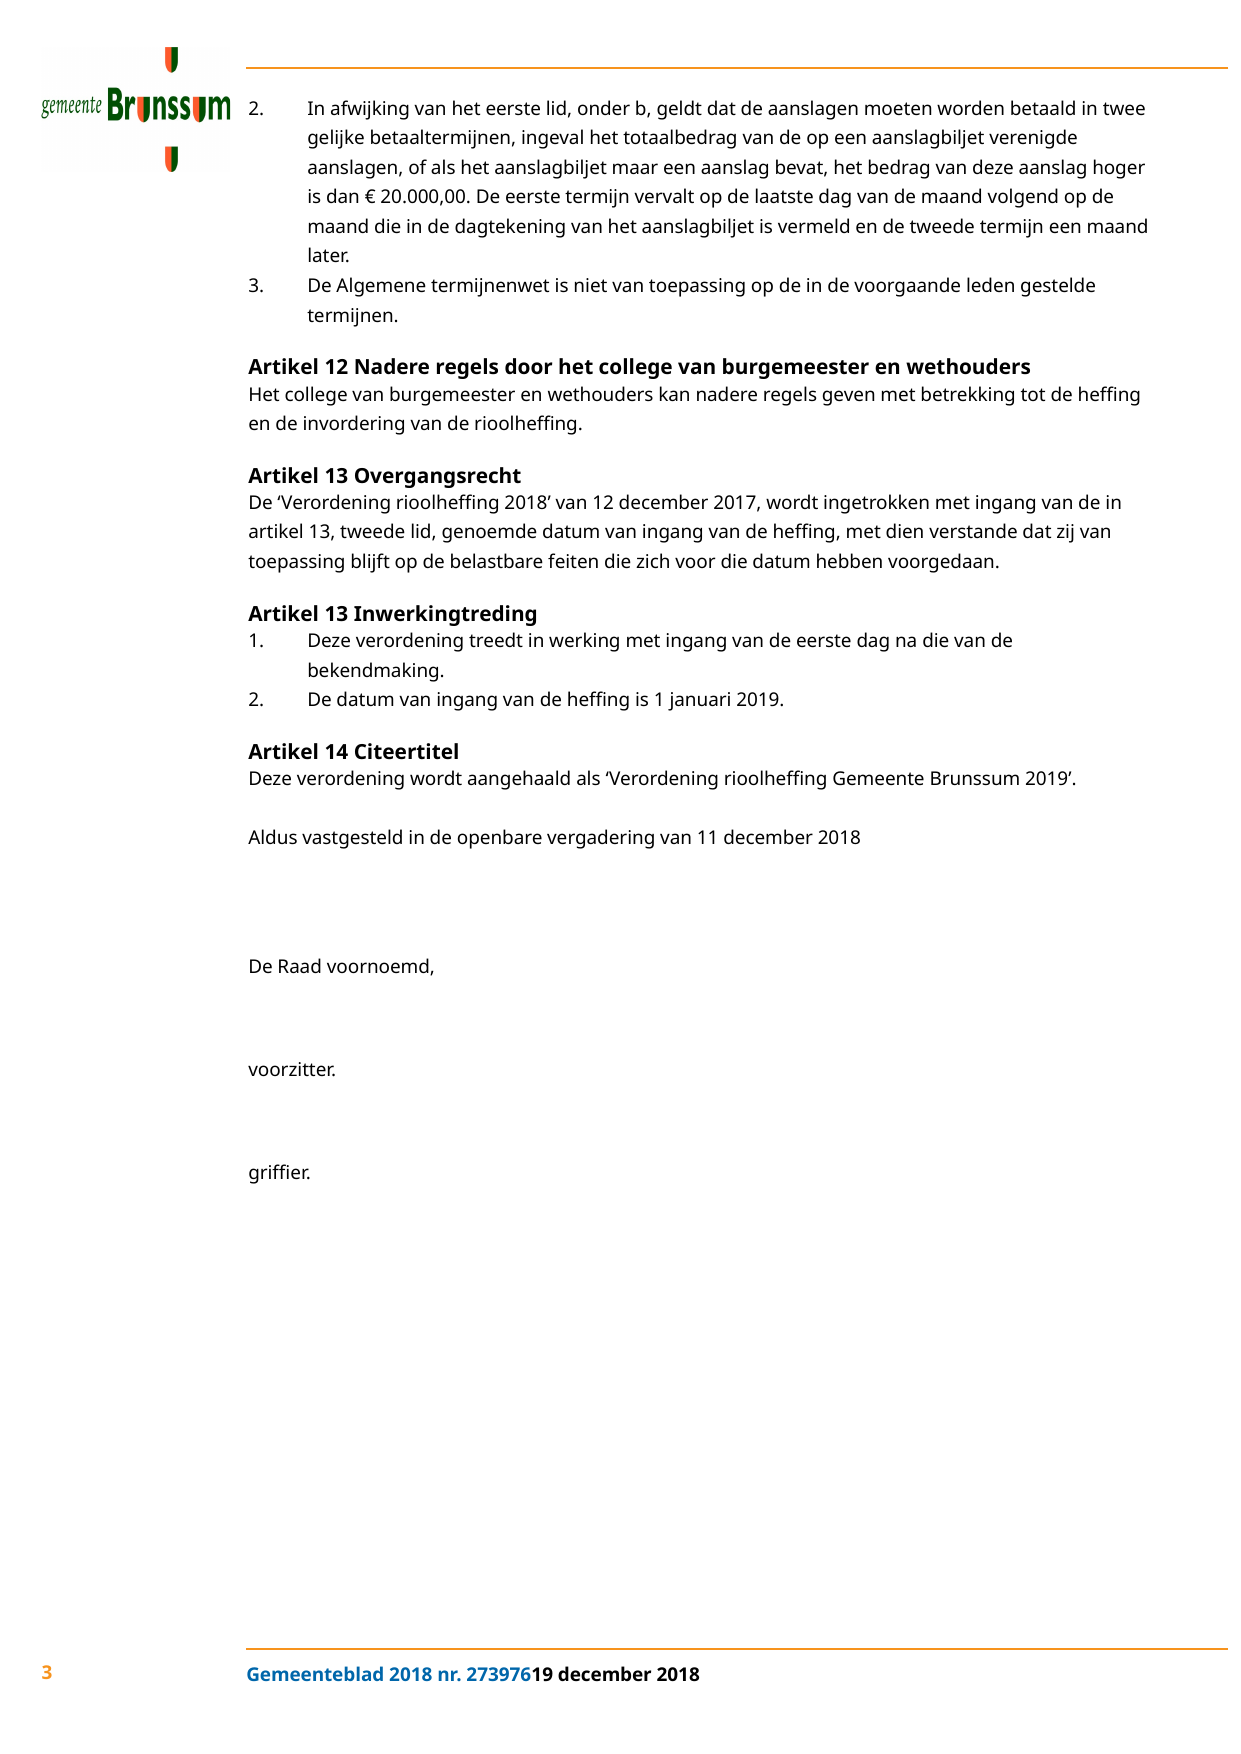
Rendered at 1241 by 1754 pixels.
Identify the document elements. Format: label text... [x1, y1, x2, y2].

text Aldus vastgesteld in de openbare vergadering van 11 december 2018 [248, 824, 1152, 850]
text voorzitter. [248, 1056, 1152, 1082]
text Artikel 13 Inwerkingtreding [248, 599, 1152, 627]
list Deze verordening treedt in werking met ingang van de eerste dag na die van de bekendmaking. [248, 627, 1152, 682]
text De Raad voornoemd, [248, 953, 1152, 979]
text Het college van burgemeester en wethouders kan nadere regels geven met betrekking tot de heffing en de invordering van de rioolheffing. [248, 381, 1152, 436]
text griffier. [248, 1159, 1152, 1184]
list In afwijking van het eerste lid, onder b, geldt dat de aanslagen moeten worden betaald in twee gelijke betaaltermijnen, ingeval het totaalbedrag van de op een aanslagbiljet verenigde aanslagen, of als het aanslagbiljet maar een aanslag bevat, het bedrag van deze aanslag hoger is dan € 20.000,00. De eerste termijn vervalt op de laatste dag van de maand volgend op de maand die in de dagtekening van het aanslagbiljet is vermeld en de tweede termijn een maand later. [248, 95, 1152, 268]
list De datum van ingang van de heffing is 1 januari 2019. [248, 686, 1152, 712]
list De Algemene termijnenwet is niet van toepassing op de in de voorgaande leden gestelde termijnen. [248, 272, 1152, 328]
text Artikel 12 Nadere regels door het college van burgemeester en wethouders [248, 352, 1152, 381]
text De ‘Verordening rioolheffing 2018’ van 12 december 2017, wordt ingetrokken met ingang van de in artikel 13, tweede lid, genoemde datum van ingang van de heffing, met dien verstande dat zij van toepassing blijft op de belastbare feiten die zich voor die datum hebben voorgedaan. [248, 489, 1152, 574]
text Artikel 14 Citeertitel [248, 737, 1152, 765]
text Deze verordening wordt aangehaald als ‘Verordening rioolheffing Gemeente Brunssum 2019’. [248, 765, 1152, 791]
picture [41, 47, 231, 172]
text Artikel 13 Overgangsrecht [248, 461, 1152, 489]
